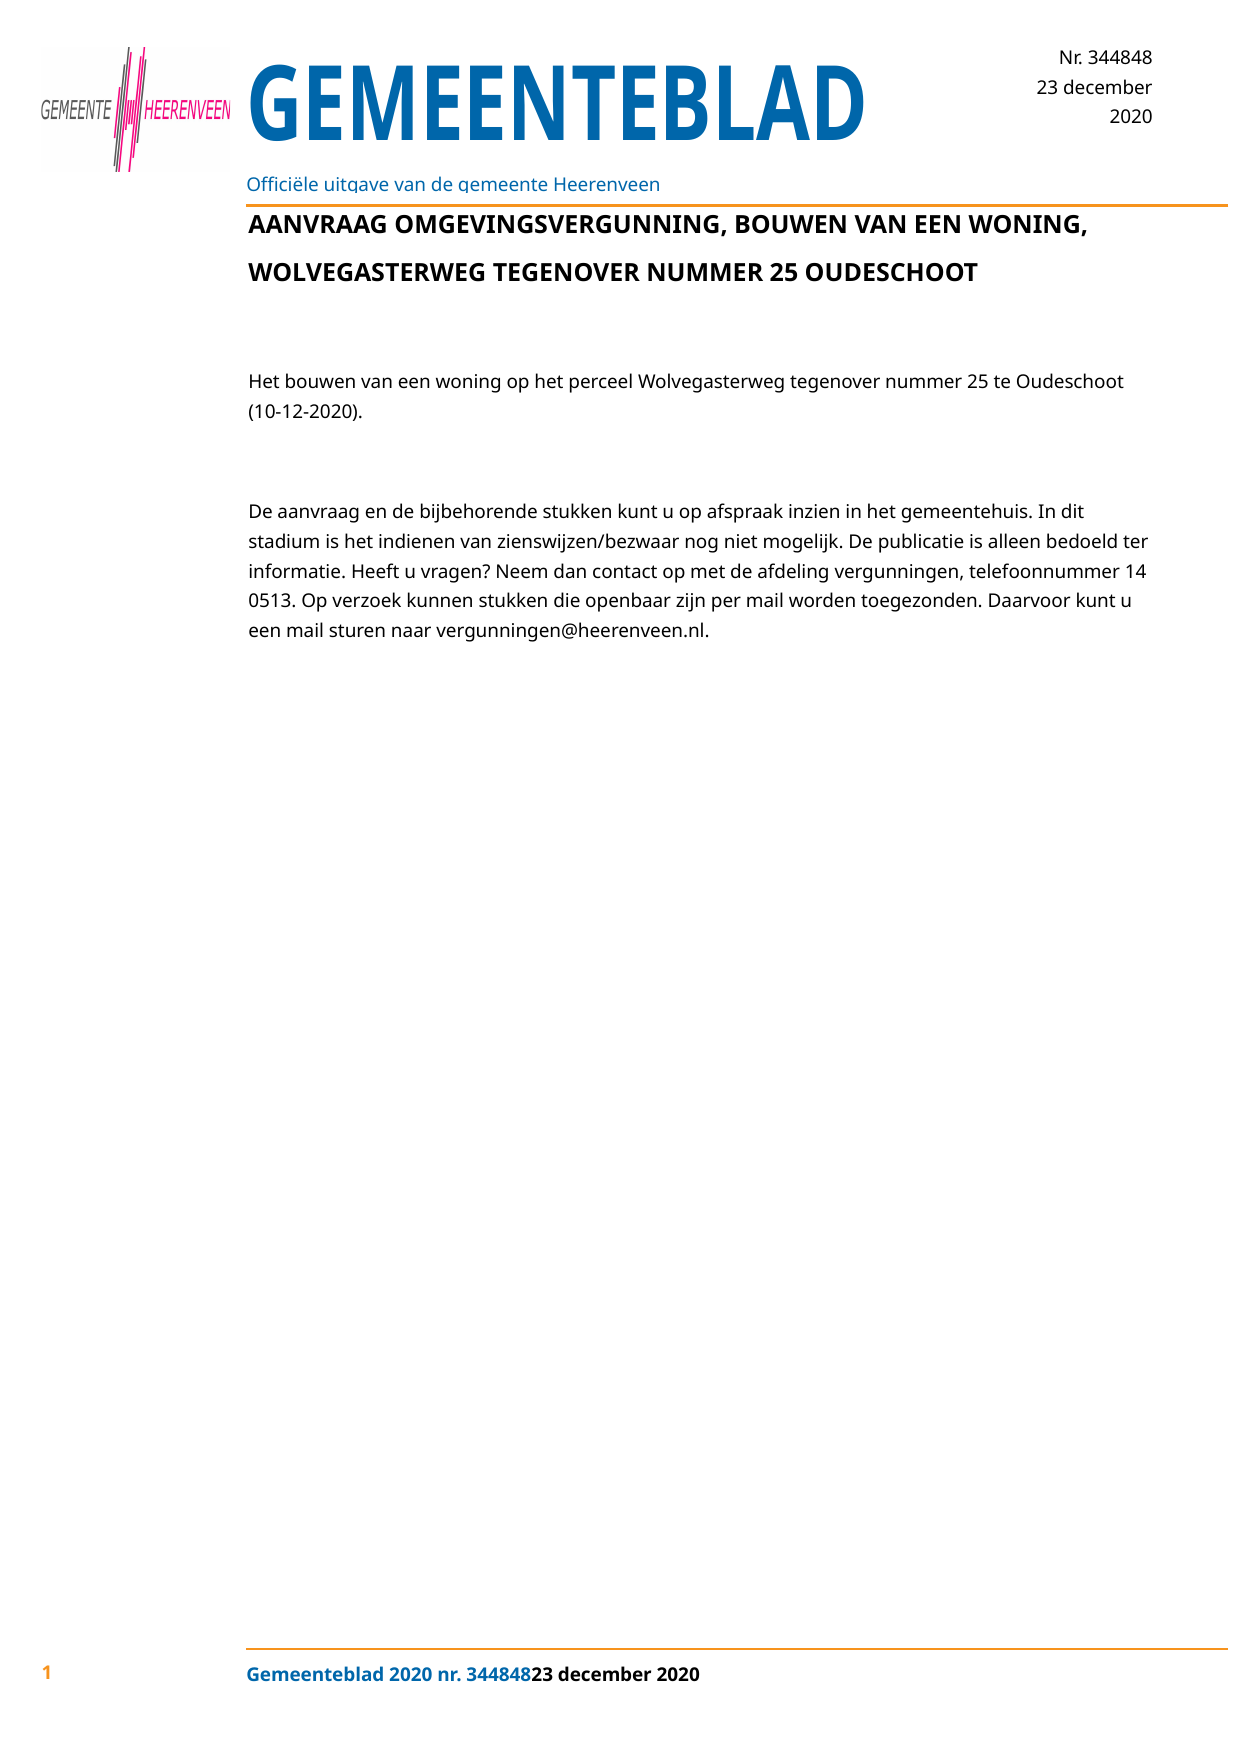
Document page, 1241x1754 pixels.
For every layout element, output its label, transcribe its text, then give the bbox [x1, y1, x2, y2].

picture [41, 47, 231, 172]
text De aanvraag en de bijbehorende stukken kunt u op afspraak inzien in het gemeentehuis. In dit stadium is het indienen van zienswijzen/bezwaar nog niet mogelijk. De publicatie is alleen bedoeld ter informatie. Heeft u vragen? Neem dan contact op met de afdeling vergunningen, telefoonnummer 14 0513. Op verzoek kunnen stukken die openbaar zijn per mail worden toegezonden. Daarvoor kunt u een mail sturen naar vergunningen@heerenveen.nl. [248, 499, 1152, 643]
text AANVRAAG OMGEVINGSVERGUNNING, BOUWEN VAN EEN WONING, WOLVEGASTERWEG TEGENOVER NUMMER 25 OUDESCHOOT [248, 207, 1152, 288]
text Het bouwen van een woning op het perceel Wolvegasterweg tegenover nummer 25 te Oudeschoot (10-12-2020). [248, 368, 1152, 424]
